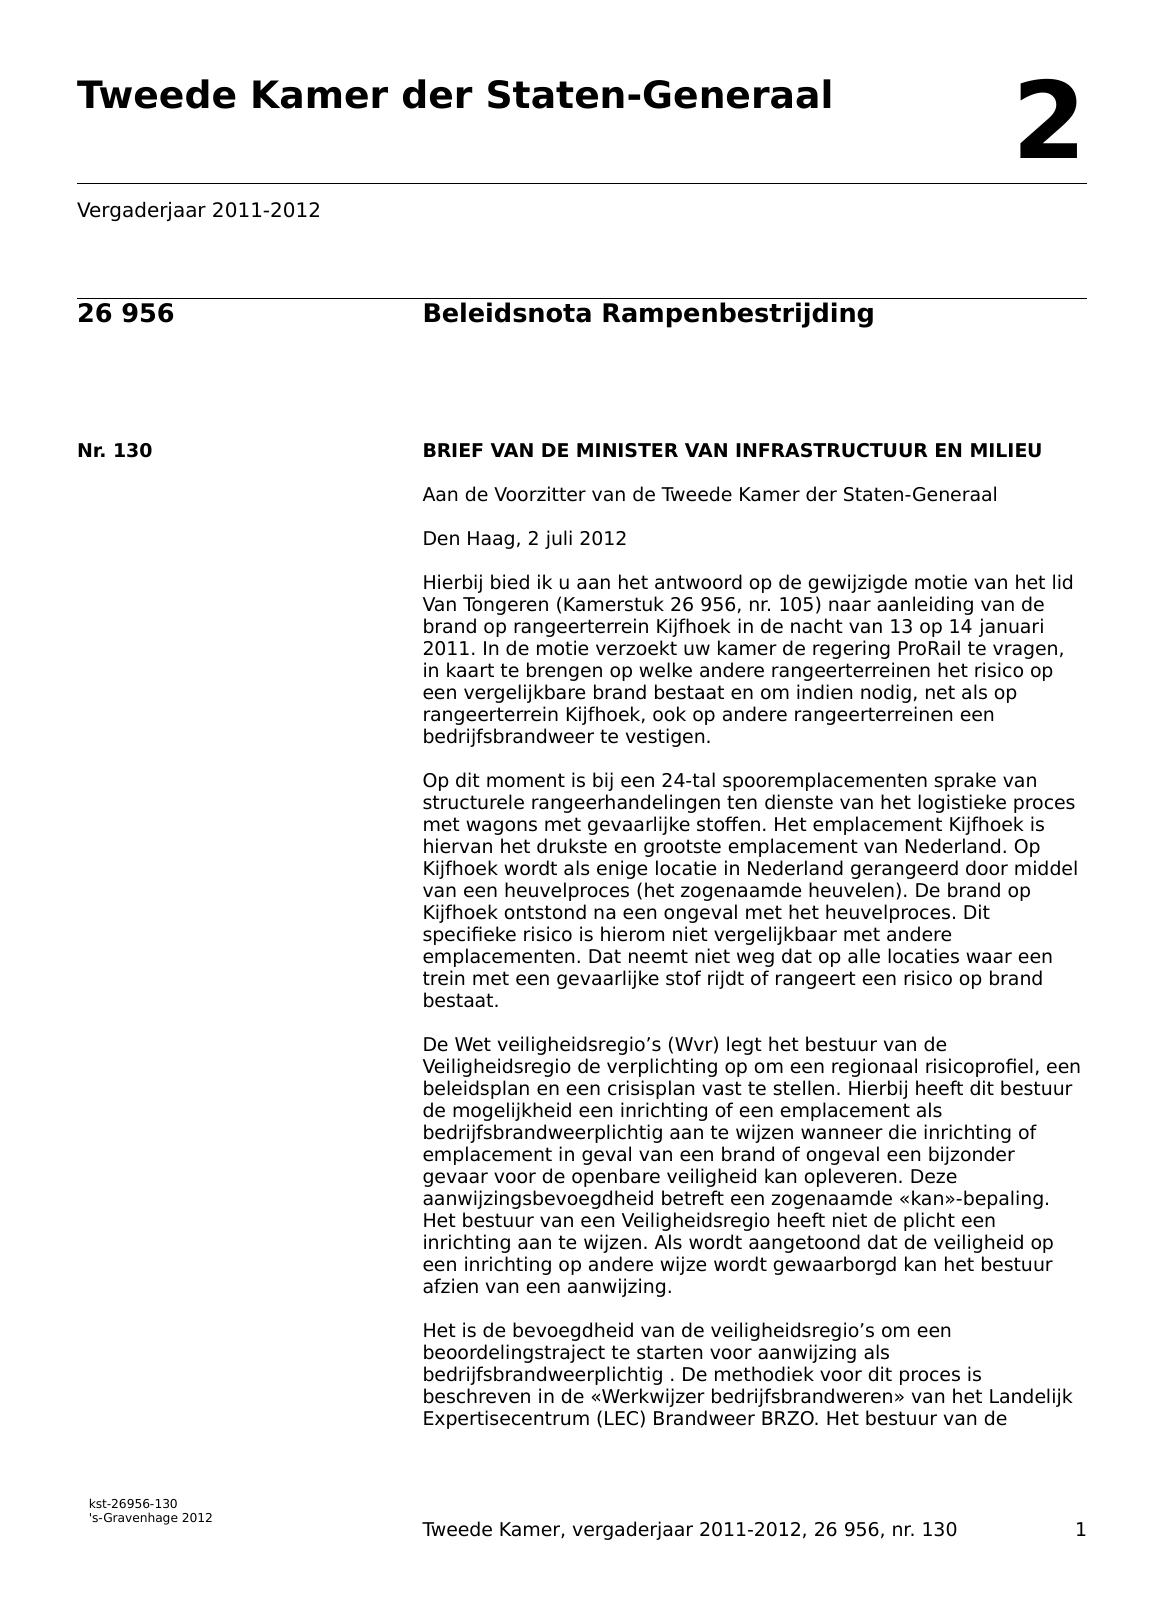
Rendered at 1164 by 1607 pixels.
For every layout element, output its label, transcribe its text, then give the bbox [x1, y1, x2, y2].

subtitle Nr. 130 BRIEF VAN DE MINISTER VAN INFRASTRUCTUUR EN MILIEU [77, 440, 1087, 462]
subtitle 26 956 Beleidsnota Rampenbestrijding [77, 299, 1087, 329]
text De Wet veiligheidsregio’s (Wvr) legt het bestuur van de Veiligheidsregio de verplichting op om een regionaal risicoprofiel, een beleidsplan en een crisisplan vast te stellen. Hierbij heeft dit bestuur de mogelijkheid een inrichting of een emplacement als bedrijfsbrandweerplichtig aan te wijzen wanneer die inrichting of emplacement in geval van een brand of ongeval een bijzonder gevaar voor de openbare veiligheid kan opleveren. Deze aanwijzingsbevoegdheid betreft een zogenaamde «kan»-bepaling. Het bestuur van een Veiligheidsregio heeft niet de plicht een inrichting aan te wijzen. Als wordt aangetoond dat de veiligheid op een inrichting op andere wijze wordt gewaarborgd kan het bestuur afzien van een aanwijzing. [422, 1034, 1087, 1298]
table_cell Vergaderjaar 2011-2012 [77, 184, 1087, 298]
table_header 2 [886, 59, 1087, 183]
text kst-26956-130 [88, 1497, 323, 1511]
text Den Haag, 2 juli 2012 [422, 528, 1087, 550]
text Aan de Voorzitter van de Tweede Kamer der Staten-Generaal [422, 484, 1087, 506]
text Het is de bevoegdheid van de veiligheidsregio’s om een beoordelingstraject te starten voor aanwijzing als bedrijfsbrandweerplichtig . De methodiek voor dit proces is beschreven in de «Werkwijzer bedrijfsbrandweren» van het Landelijk Expertisecentrum (LEC) Brandweer BRZO. Het bestuur van de [422, 1320, 1087, 1430]
table_header Tweede Kamer der Staten-Generaal [77, 59, 886, 183]
text Op dit moment is bij een 24-tal spooremplacementen sprake van structurele rangeerhandelingen ten dienste van het logistieke proces met wagons met gevaarlijke stoffen. Het emplacement Kijfhoek is hiervan het drukste en grootste emplacement van Nederland. Op Kijfhoek wordt als enige locatie in Nederland gerangeerd door middel van een heuvelproces (het zogenaamde heuvelen). De brand op Kijfhoek ontstond na een ongeval met het heuvelproces. Dit specifieke risico is hierom niet vergelijkbaar met andere emplacementen. Dat neemt niet weg dat op alle locaties waar een trein met een gevaarlijke stof rijdt of rangeert een risico op brand bestaat. [422, 770, 1087, 1012]
text Hierbij bied ik u aan het antwoord op de gewijzigde motie van het lid Van Tongeren (Kamerstuk 26 956, nr. 105) naar aanleiding van de brand op rangeerterrein Kijfhoek in de nacht van 13 op 14 januari 2011. In de motie verzoekt uw kamer de regering ProRail te vragen, in kaart te brengen op welke andere rangeerterreinen het risico op een vergelijkbare brand bestaat en om indien nodig, net als op rangeerterrein Kijfhoek, ook op andere rangeerterreinen een bedrijfsbrandweer te vestigen. [422, 572, 1087, 748]
text 's-Gravenhage 2012 [88, 1511, 323, 1525]
